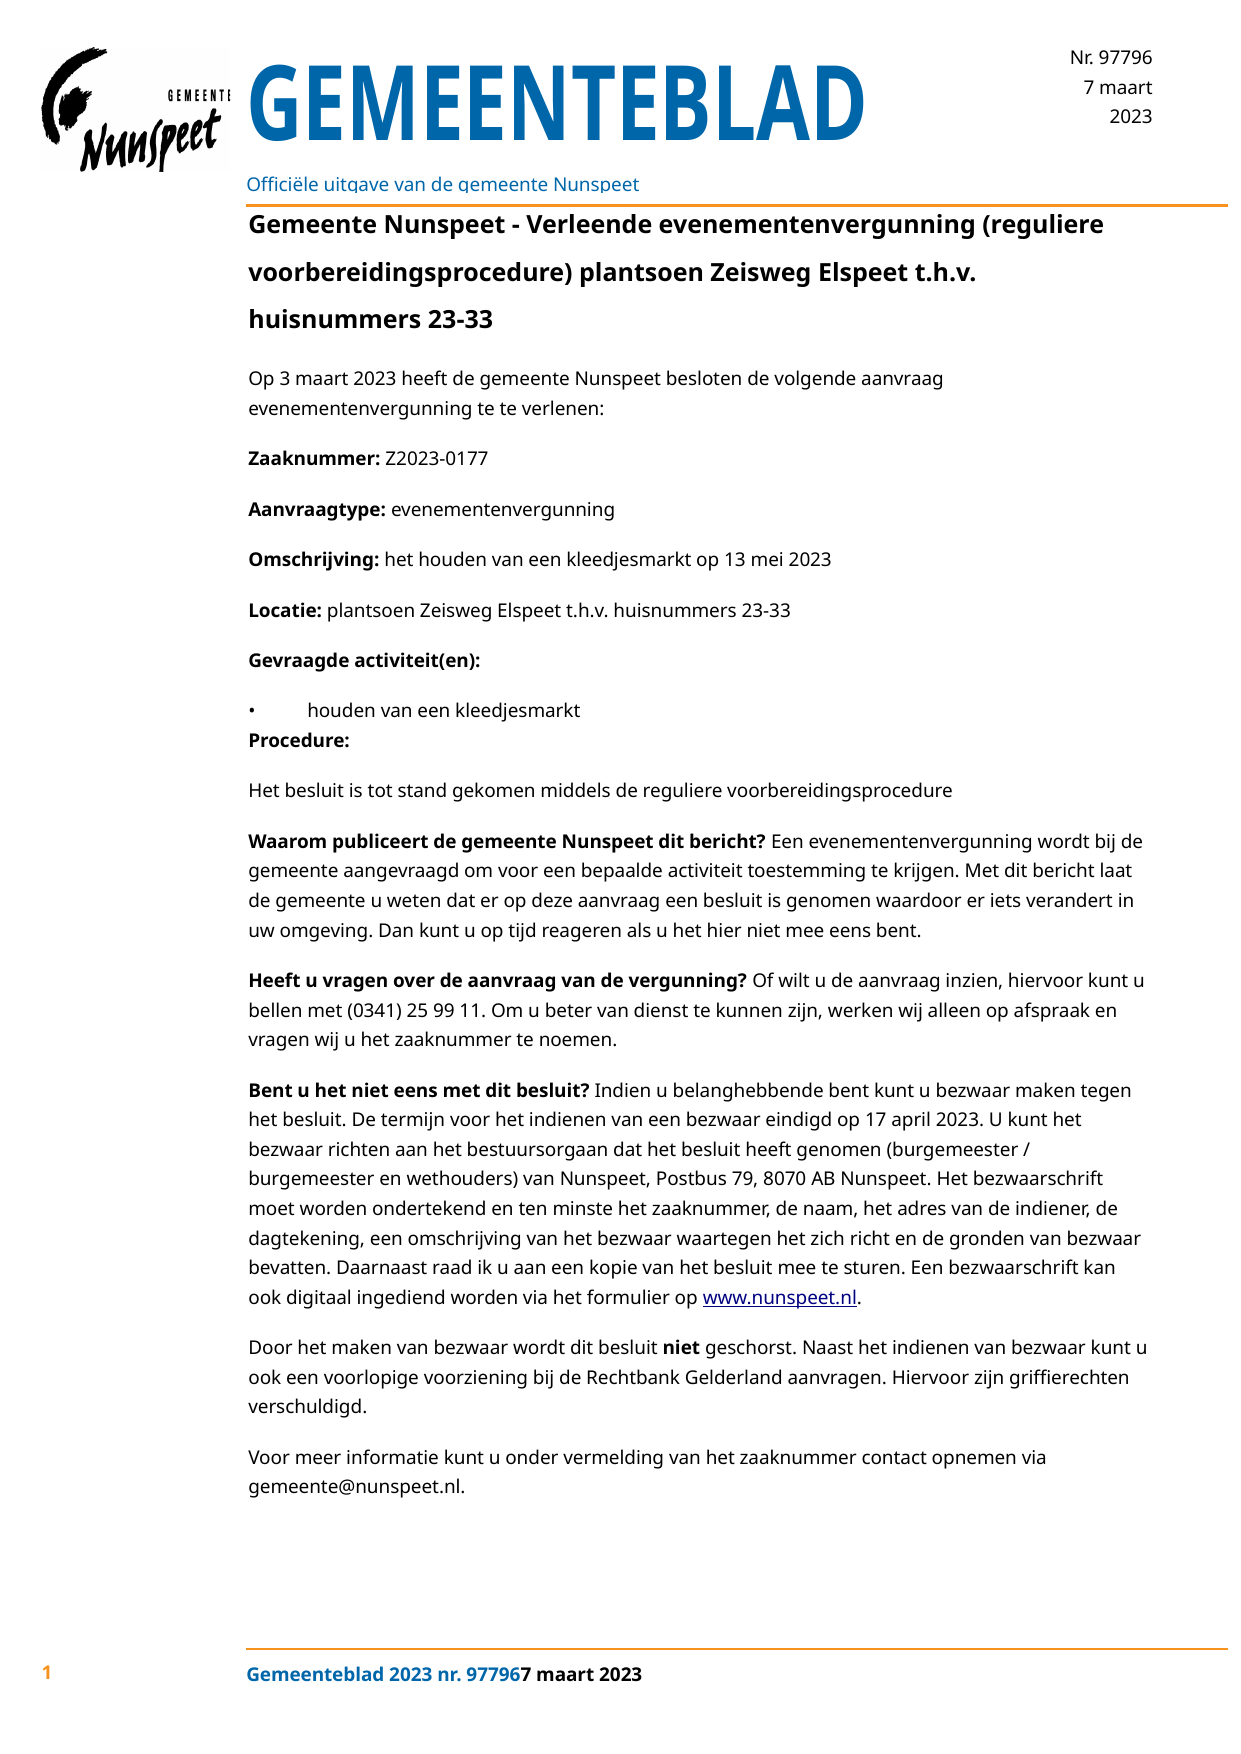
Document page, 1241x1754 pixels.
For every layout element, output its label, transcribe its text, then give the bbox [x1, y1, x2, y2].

text Waarom publiceert de gemeente Nunspeet dit bericht? Een evenementenvergunning wordt bij de gemeente aangevraagd om voor een bepaalde activiteit toestemming te krijgen. Met dit bericht laat de gemeente u weten dat er op deze aanvraag een besluit is genomen waardoor er iets verandert in uw omgeving. Dan kunt u op tijd reageren als u het hier niet mee eens bent. [248, 828, 1152, 942]
text Bent u het niet eens met dit besluit? Indien u belanghebbende bent kunt u bezwaar maken tegen het besluit. De termijn voor het indienen van een bezwaar eindigd op 17 april 2023. U kunt het bezwaar richten aan het bestuursorgaan dat het besluit heeft genomen (burgemeester / burgemeester en wethouders) van Nunspeet, Postbus 79, 8070 AB Nunspeet. Het bezwaarschrift moet worden ondertekend en ten minste het zaaknummer, de naam, het adres van de indiener, de dagtekening, een omschrijving van het bezwaar waartegen het zich richt en de gronden van bezwaar bevatten. Daarnaast raad ik u aan een kopie van het besluit mee te sturen. Een bezwaarschrift kan ook digitaal ingediend worden via het formulier op www.nunspeet.nl. [248, 1077, 1152, 1309]
text Heeft u vragen over de aanvraag van de vergunning? Of wilt u de aanvraag inzien, hiervoor kunt u bellen met (0341) 25 99 11. Om u beter van dienst te kunnen zijn, werken wij alleen op afspraak en vragen wij u het zaaknummer te noemen. [248, 967, 1152, 1052]
text Omschrijving: het houden van een kleedjesmarkt op 13 mei 2023 [248, 546, 1152, 572]
text Het besluit is tot stand gekomen middels de reguliere voorbereidingsprocedure [248, 778, 1152, 803]
text Zaaknummer: Z2023-0177 [248, 446, 1152, 471]
text Gevraagde activiteit(en): [248, 647, 1152, 673]
text Locatie: plantsoen Zeisweg Elspeet t.h.v. huisnummers 23-33 [248, 597, 1152, 622]
text Op 3 maart 2023 heeft de gemeente Nunspeet besloten de volgende aanvraag evenementenvergunning te te verlenen: [248, 366, 1152, 421]
picture [41, 47, 231, 172]
text Door het maken van bezwaar wordt dit besluit niet geschorst. Naast het indienen van bezwaar kunt u ook een voorlopige voorziening bij de Rechtbank Gelderland aanvragen. Hiervoor zijn griffierechten verschuldigd. [248, 1334, 1152, 1419]
text Procedure: [248, 727, 1152, 753]
text Aanvraagtype: evenementenvergunning [248, 496, 1152, 522]
text Voor meer informatie kunt u onder vermelding van het zaaknummer contact opnemen via gemeente@nunspeet.nl. [248, 1444, 1152, 1499]
text Gemeente Nunspeet - Verleende evenementenvergunning (reguliere voorbereidingsprocedure) plantsoen Zeisweg Elspeet t.h.v. huisnummers 23-33 [248, 207, 1152, 336]
list houden van een kleedjesmarkt [248, 698, 1152, 723]
